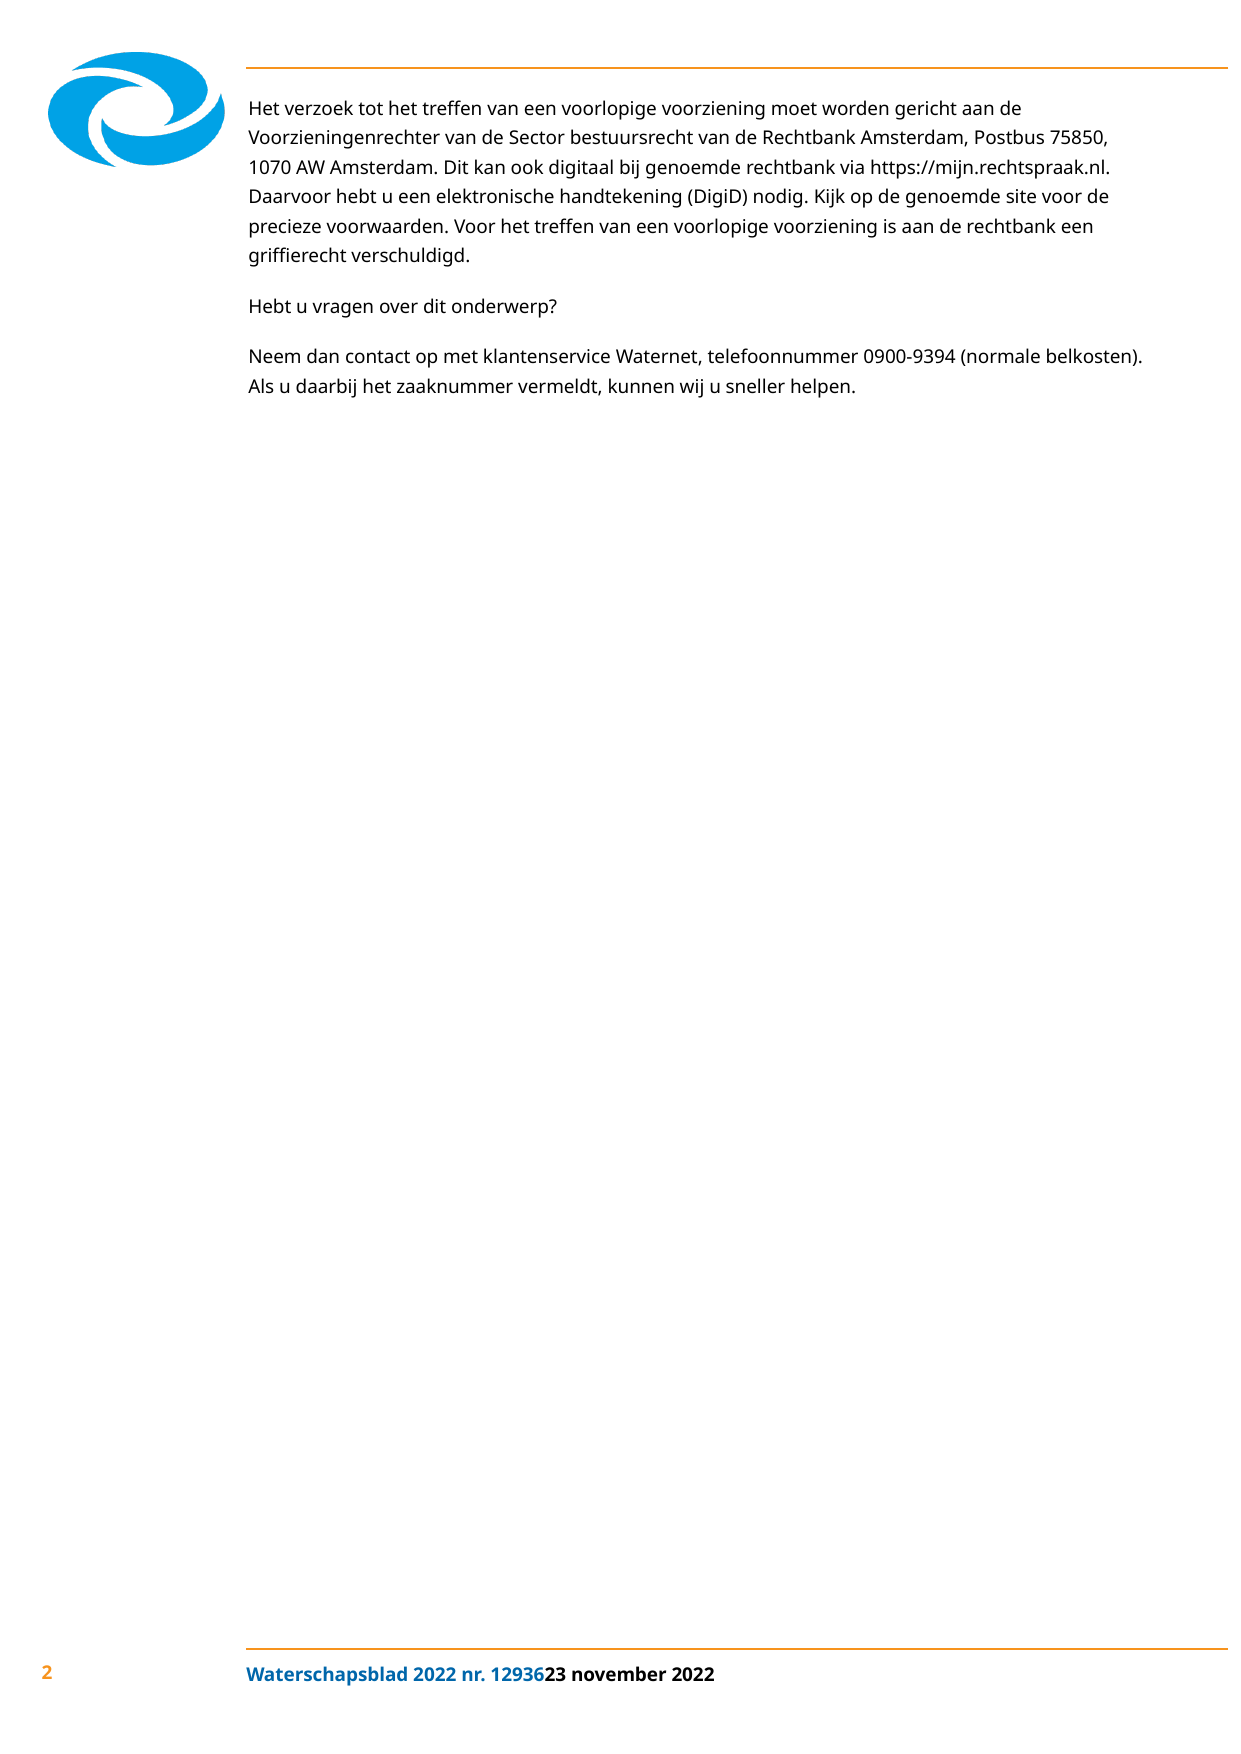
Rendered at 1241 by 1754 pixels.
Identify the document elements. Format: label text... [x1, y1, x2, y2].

picture [41, 47, 231, 172]
text Hebt u vragen over dit onderwerp? [248, 293, 1152, 319]
text Het verzoek tot het treffen van een voorlopige voorziening moet worden gericht aan de Voorzieningenrechter van de Sector bestuursrecht van de Rechtbank Amsterdam, Postbus 75850, 1070 AW Amsterdam. Dit kan ook digitaal bij genoemde rechtbank via https://mijn.rechtspraak.nl. Daarvoor hebt u een elektronische handtekening (DigiD) nodig. Kijk op de genoemde site voor de precieze voorwaarden. Voor het treffen van een voorlopige voorziening is aan de rechtbank een griffierecht verschuldigd. [248, 95, 1152, 268]
text Neem dan contact op met klantenservice Waternet, telefoonnummer 0900-9394 (normale belkosten). Als u daarbij het zaaknummer vermeldt, kunnen wij u sneller helpen. [248, 343, 1152, 399]
